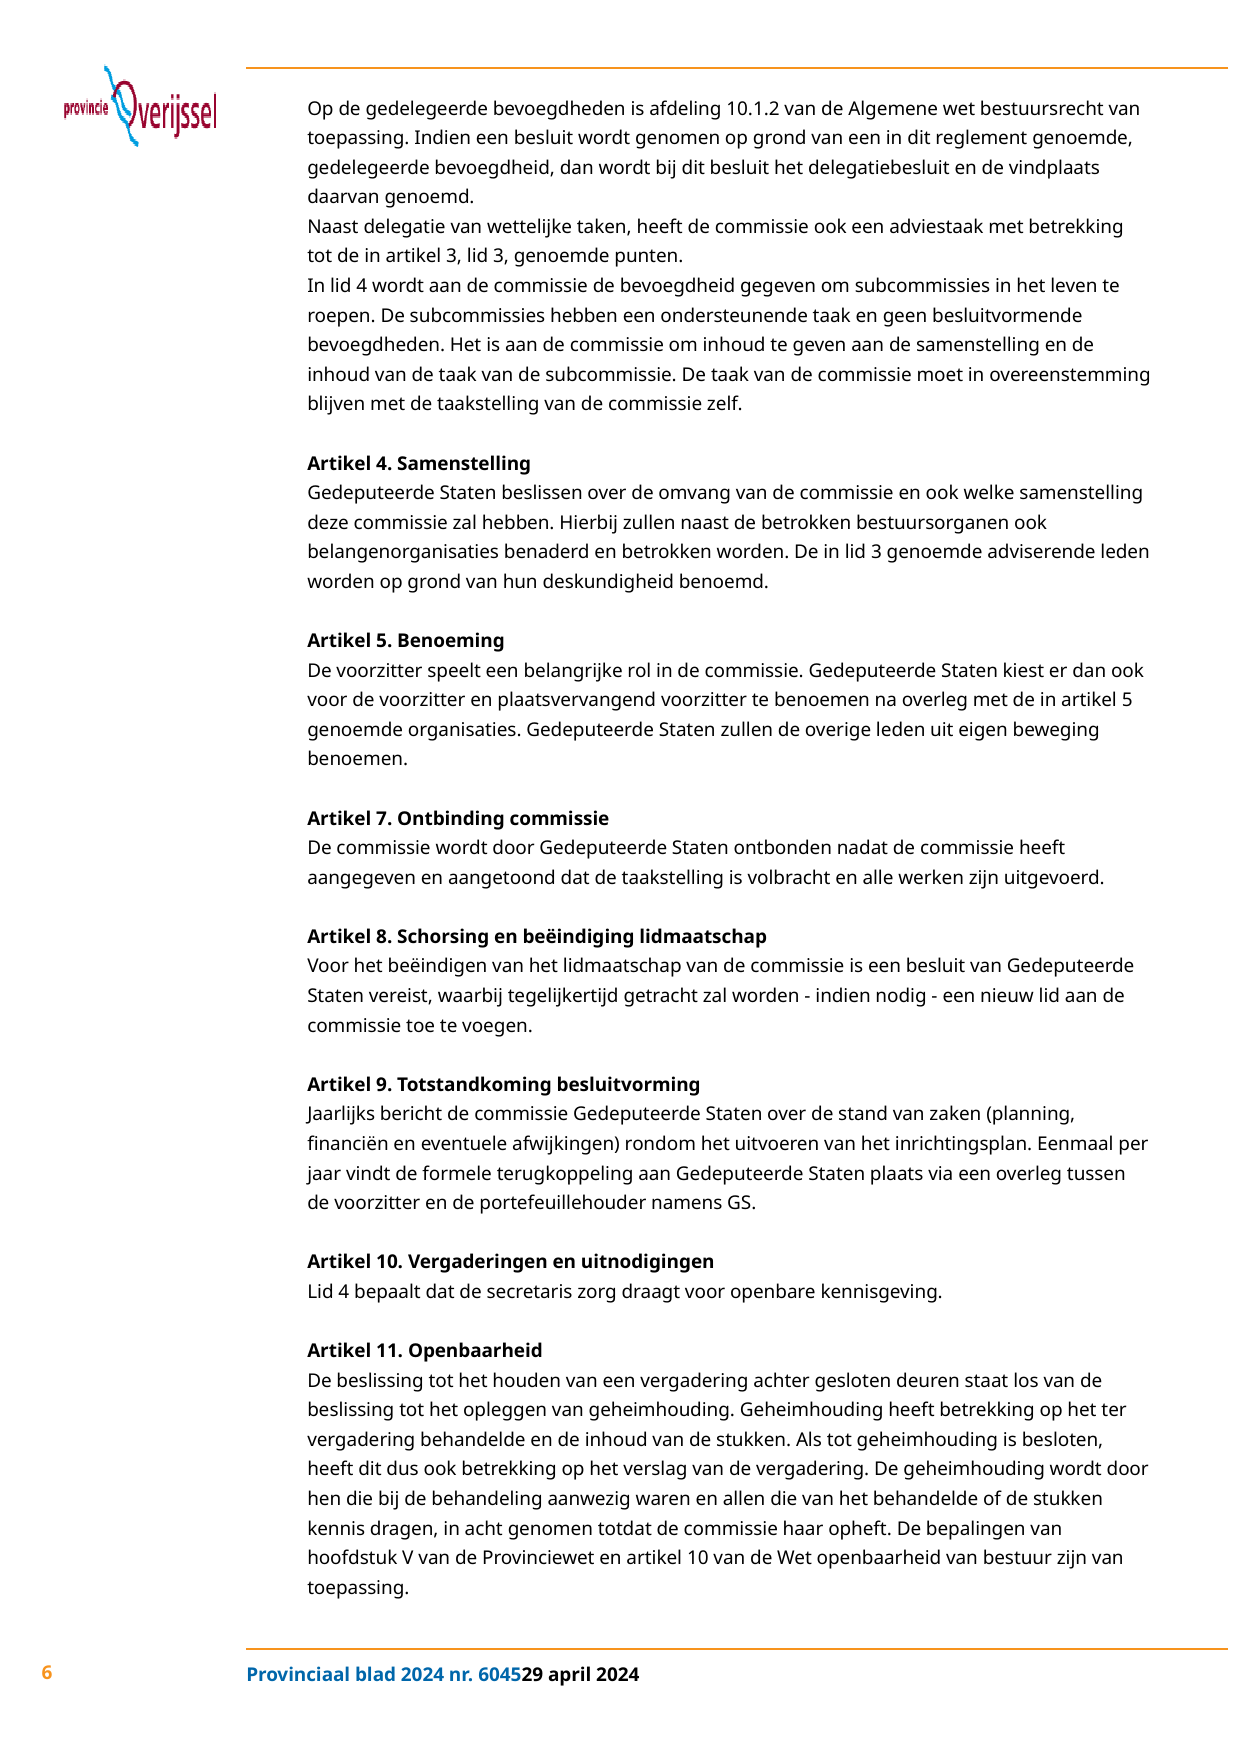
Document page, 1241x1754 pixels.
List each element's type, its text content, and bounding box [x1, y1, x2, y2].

list Artikel 7. Ontbinding commissie [248, 805, 1152, 831]
list Artikel 8. Schorsing en beëindiging lidmaatschap [248, 923, 1152, 949]
list Jaarlijks bericht de commissie Gedeputeerde Staten over de stand van zaken (planning, financiën en eventuele afwijkingen) rondom het uitvoeren van het inrichtingsplan. Eenmaal per jaar vindt de formele terugkoppeling aan Gedeputeerde Staten plaats via een overleg tussen de voorzitter en de portefeuillehouder namens GS. [248, 1101, 1152, 1215]
list Artikel 5. Benoeming [248, 627, 1152, 653]
list De commissie wordt door Gedeputeerde Staten ontbonden nadat de commissie heeft aangegeven en aangetoond dat de taakstelling is volbracht en alle werken zijn uitgevoerd. [248, 834, 1152, 890]
list De voorzitter speelt een belangrijke rol in de commissie. Gedeputeerde Staten kiest er dan ook voor de voorzitter en plaatsvervangend voorzitter te benoemen na overleg met de in artikel 5 genoemde organisaties. Gedeputeerde Staten zullen de overige leden uit eigen beweging benoemen. [248, 657, 1152, 771]
list In lid 4 wordt aan de commissie de bevoegdheid gegeven om subcommissies in het leven te roepen. De subcommissies hebben een ondersteunende taak en geen besluitvormende bevoegdheden. Het is aan de commissie om inhoud te geven aan de samenstelling en de inhoud van de taak van de subcommissie. De taak van de commissie moet in overeenstemming blijven met de taakstelling van de commissie zelf. [248, 272, 1152, 416]
list Op de gedelegeerde bevoegdheden is afdeling 10.1.2 van de Algemene wet bestuursrecht van toepassing. Indien een besluit wordt genomen op grond van een in dit reglement genoemde, gedelegeerde bevoegdheid, dan wordt bij dit besluit het delegatiebesluit en de vindplaats daarvan genoemd. [248, 95, 1152, 209]
list Naast delegatie van wettelijke taken, heeft de commissie ook een adviestaak met betrekking tot de in artikel 3, lid 3, genoemde punten. [248, 213, 1152, 268]
list Lid 4 bepaalt dat de secretaris zorg draagt voor openbare kennisgeving. [248, 1278, 1152, 1304]
list Artikel 4. Samenstelling [248, 450, 1152, 476]
list Voor het beëindigen van het lidmaatschap van de commissie is een besluit van Gedeputeerde Staten vereist, waarbij tegelijkertijd getracht zal worden - indien nodig - een nieuw lid aan de commissie toe te voegen. [248, 953, 1152, 1038]
list Artikel 10. Vergaderingen en uitnodigingen [248, 1248, 1152, 1274]
picture [41, 47, 231, 172]
list De beslissing tot het houden van een vergadering achter gesloten deuren staat los van de beslissing tot het opleggen van geheimhouding. Geheimhouding heeft betrekking op het ter vergadering behandelde en de inhoud van de stukken. Als tot geheimhouding is besloten, heeft dit dus ook betrekking op het verslag van de vergadering. De geheimhouding wordt door hen die bij de behandeling aanwezig waren en allen die van het behandelde of de stukken kennis dragen, in acht genomen totdat de commissie haar opheft. De bepalingen van hoofdstuk V van de Provinciewet en artikel 10 van de Wet openbaarheid van bestuur zijn van toepassing. [248, 1367, 1152, 1600]
list Gedeputeerde Staten beslissen over de omvang van de commissie en ook welke samenstelling deze commissie zal hebben. Hierbij zullen naast de betrokken bestuursorganen ook belangenorganisaties benaderd en betrokken worden. De in lid 3 genoemde adviserende leden worden op grond van hun deskundigheid benoemd. [248, 479, 1152, 594]
list Artikel 11. Openbaarheid [248, 1337, 1152, 1363]
list Artikel 9. Totstandkoming besluitvorming [248, 1071, 1152, 1097]
